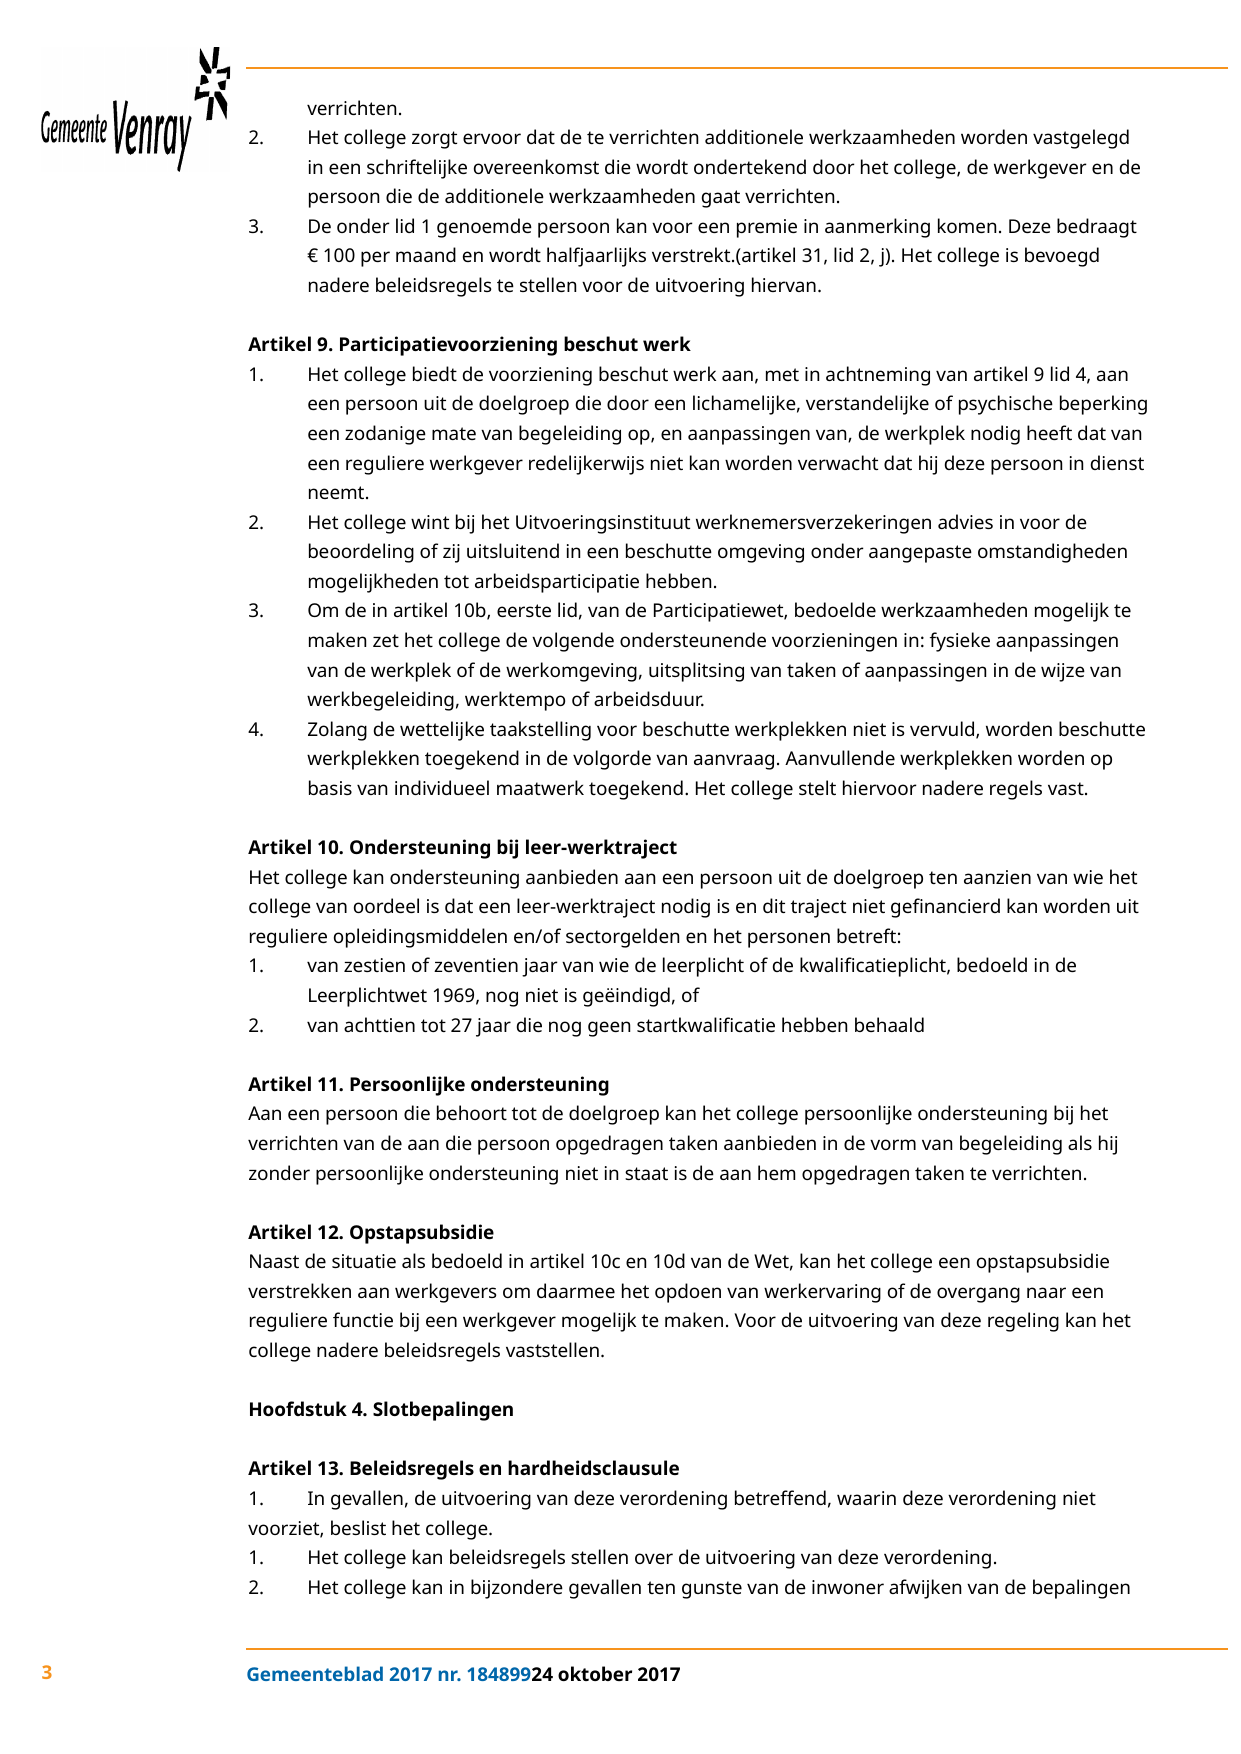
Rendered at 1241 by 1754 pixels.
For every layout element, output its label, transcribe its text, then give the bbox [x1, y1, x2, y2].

list Het college zorgt ervoor dat de te verrichten additionele werkzaamheden worden vastgelegd in een schriftelijke overeenkomst die wordt ondertekend door het college, de werkgever en de persoon die de additionele werkzaamheden gaat verrichten. [248, 124, 1152, 209]
text Artikel 10. Ondersteuning bij leer-werktraject [248, 834, 1152, 860]
list De onder lid 1 genoemde persoon kan voor een premie in aanmerking komen. Deze bedraagt € 100 per maand en wordt halfjaarlijks verstrekt.(artikel 31, lid 2, j). Het college is bevoegd nadere beleidsregels te stellen voor de uitvoering hiervan. [248, 213, 1152, 298]
list van zestien of zeventien jaar van wie de leerplicht of de kwalificatieplicht, bedoeld in de Leerplichtwet 1969, nog niet is geëindigd, of [248, 953, 1152, 1008]
picture [41, 47, 231, 172]
list Zolang de wettelijke taakstelling voor beschutte werkplekken niet is vervuld, worden beschutte werkplekken toegekend in de volgorde van aanvraag. Aanvullende werkplekken worden op basis van individueel maatwerk toegekend. Het college stelt hiervoor nadere regels vast. [248, 716, 1152, 801]
text Artikel 11. Persoonlijke ondersteuning [248, 1071, 1152, 1097]
list van achttien tot 27 jaar die nog geen startkwalificatie hebben behaald [248, 1012, 1152, 1038]
text Artikel 12. Opstapsubsidie [248, 1219, 1152, 1245]
list Het college kan beleidsregels stellen over de uitvoering van deze verordening. [248, 1544, 1152, 1570]
list Het college kan in bijzondere gevallen ten gunste van de inwoner afwijken van de bepalingen [248, 1574, 1152, 1600]
text Hoofdstuk 4. Slotbepalingen [248, 1396, 1152, 1422]
list Om de in artikel 10b, eerste lid, van de Participatiewet, bedoelde werkzaamheden mogelijk te maken zet het college de volgende ondersteunende voorzieningen in: fysieke aanpassingen van de werkplek of de werkomgeving, uitsplitsing van taken of aanpassingen in de wijze van werkbegeleiding, werktempo of arbeidsduur. [248, 598, 1152, 712]
list Het college biedt de voorziening beschut werk aan, met in achtneming van artikel 9 lid 4, aan een persoon uit de doelgroep die door een lichamelijke, verstandelijke of psychische beperking een zodanige mate van begeleiding op, en aanpassingen van, de werkplek nodig heeft dat van een reguliere werkgever redelijkerwijs niet kan worden verwacht dat hij deze persoon in dienst neemt. [248, 361, 1152, 505]
text Het college kan ondersteuning aanbieden aan een persoon uit de doelgroep ten aanzien van wie het college van oordeel is dat een leer-werktraject nodig is en dit traject niet gefinancierd kan worden uit reguliere opleidingsmiddelen en/of sectorgelden en het personen betreft: [248, 864, 1152, 949]
text Artikel 9. Participatievoorziening beschut werk [248, 331, 1152, 357]
list Het college wint bij het Uitvoeringsinstituut werknemersverzekeringen advies in voor de beoordeling of zij uitsluitend in een beschutte omgeving onder aangepaste omstandigheden mogelijkheden tot arbeidsparticipatie hebben. [248, 509, 1152, 594]
list In gevallen, de uitvoering van deze verordening betreffend, waarin deze verordening niet [248, 1485, 1152, 1511]
text Naast de situatie als bedoeld in artikel 10c en 10d van de Wet, kan het college een opstapsubsidie verstrekken aan werkgevers om daarmee het opdoen van werkervaring of de overgang naar een reguliere functie bij een werkgever mogelijk te maken. Voor de uitvoering van deze regeling kan het college nadere beleidsregels vaststellen. [248, 1248, 1152, 1363]
text Aan een persoon die behoort tot de doelgroep kan het college persoonlijke ondersteuning bij het verrichten van de aan die persoon opgedragen taken aanbieden in de vorm van begeleiding als hij zonder persoonlijke ondersteuning niet in staat is de aan hem opgedragen taken te verrichten. [248, 1101, 1152, 1186]
text Artikel 13. Beleidsregels en hardheidsclausule [248, 1456, 1152, 1481]
text voorziet, beslist het college. [248, 1515, 1152, 1541]
list verrichten. [248, 95, 1152, 121]
